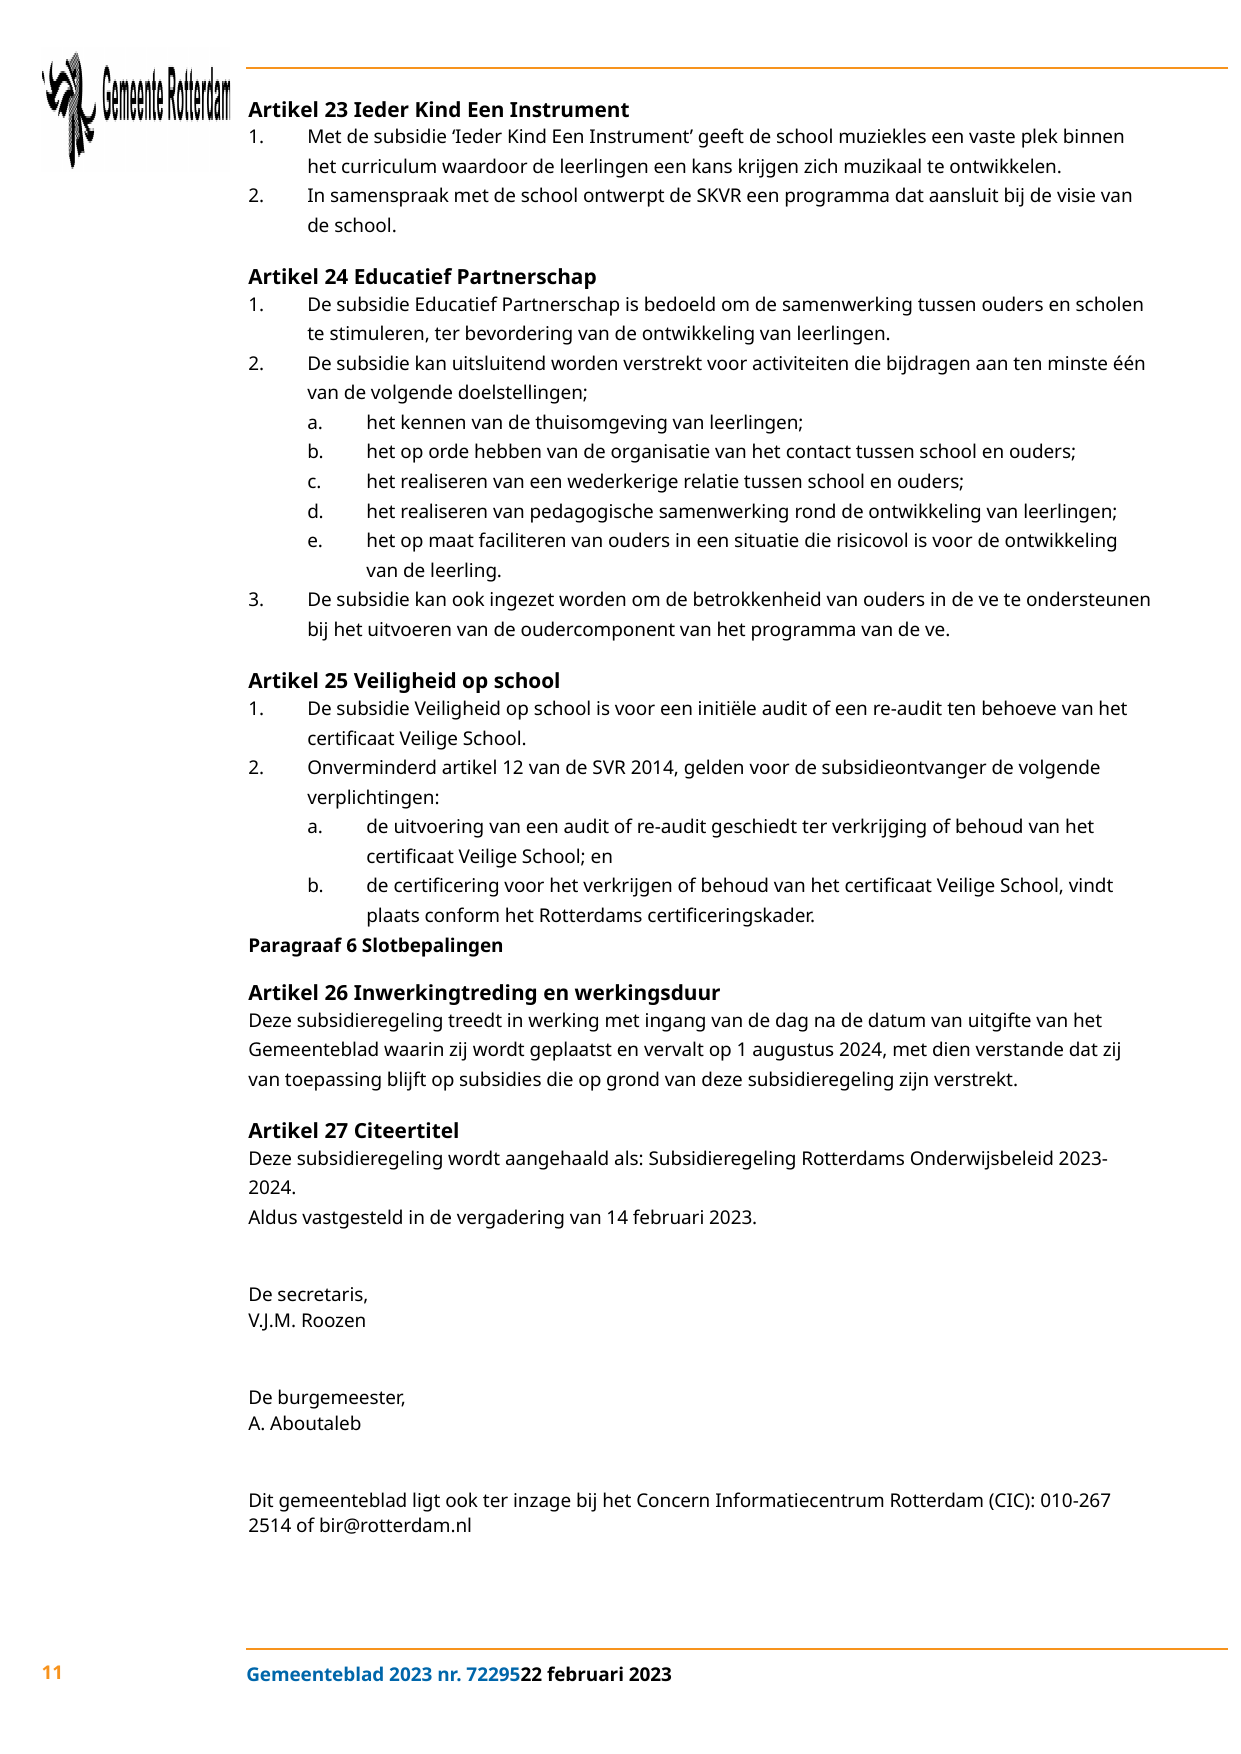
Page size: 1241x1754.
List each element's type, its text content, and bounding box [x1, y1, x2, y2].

text Artikel 27 Citeertitel [248, 1116, 1152, 1145]
list Onverminderd artikel 12 van de SVR 2014, gelden voor de subsidieontvanger de volgende verplichtingen: [248, 754, 1152, 809]
text V.J.M. Roozen [248, 1307, 1152, 1333]
text Artikel 26 Inwerkingtreding en werkingsduur [248, 978, 1152, 1007]
list De subsidie Veiligheid op school is voor een initiële audit of een re-audit ten behoeve van het certificaat Veilige School. [248, 695, 1152, 750]
list De subsidie Educatief Partnerschap is bedoeld om de samenwerking tussen ouders en scholen te stimuleren, ter bevordering van de ontwikkeling van leerlingen. [248, 291, 1152, 346]
text Deze subsidieregeling treedt in werking met ingang van de dag na de datum van uitgifte van het Gemeenteblad waarin zij wordt geplaatst en vervalt op 1 augustus 2024, met dien verstande dat zij van toepassing blijft op subsidies die op grond van deze subsidieregeling zijn verstrekt. [248, 1007, 1152, 1092]
list het realiseren van pedagogische samenwerking rond de ontwikkeling van leerlingen; [307, 498, 1152, 524]
text Aldus vastgesteld in de vergadering van 14 februari 2023. [248, 1204, 1152, 1230]
text Dit gemeenteblad ligt ook ter inzage bij het Concern Informatiecentrum Rotterdam (CIC): 010-267 2514 of bir@rotterdam.nl [248, 1487, 1152, 1538]
text Paragraaf 6 Slotbepalingen [248, 932, 1152, 957]
text De secretaris, [248, 1281, 1152, 1307]
list het op orde hebben van de organisatie van het contact tussen school en ouders; [307, 439, 1152, 464]
list de certificering voor het verkrijgen of behoud van het certificaat Veilige School, vindt plaats conform het Rotterdams certificeringskader. [307, 873, 1152, 928]
text Deze subsidieregeling wordt aangehaald als: Subsidieregeling Rotterdams Onderwijsbeleid 2023-2024. [248, 1145, 1152, 1200]
text A. Aboutaleb [248, 1410, 1152, 1436]
list De subsidie kan ook ingezet worden om de betrokkenheid van ouders in de ve te ondersteunen bij het uitvoeren van de oudercomponent van het programma van de ve. [248, 587, 1152, 642]
list In samenspraak met de school ontwerpt de SKVR een programma dat aansluit bij de visie van de school. [248, 182, 1152, 238]
list het op maat faciliteren van ouders in een situatie die risicovol is voor de ontwikkeling van de leerling. [307, 527, 1152, 583]
list de uitvoering van een audit of re-audit geschiedt ter verkrijging of behoud van het certificaat Veilige School; en [307, 813, 1152, 869]
text Artikel 25 Veiligheid op school [248, 667, 1152, 695]
list het realiseren van een wederkerige relatie tussen school en ouders; [307, 468, 1152, 494]
list De subsidie kan uitsluitend worden verstrekt voor activiteiten die bijdragen aan ten minste één van de volgende doelstellingen; [248, 350, 1152, 405]
list Met de subsidie ‘Ieder Kind Een Instrument’ geeft de school muziekles een vaste plek binnen het curriculum waardoor de leerlingen een kans krijgen zich muzikaal te ontwikkelen. [248, 123, 1152, 178]
picture [41, 47, 231, 172]
text Artikel 23 Ieder Kind Een Instrument [248, 95, 1152, 123]
list het kennen van de thuisomgeving van leerlingen; [307, 409, 1152, 435]
text Artikel 24 Educatief Partnerschap [248, 262, 1152, 291]
text De burgemeester, [248, 1384, 1152, 1410]
